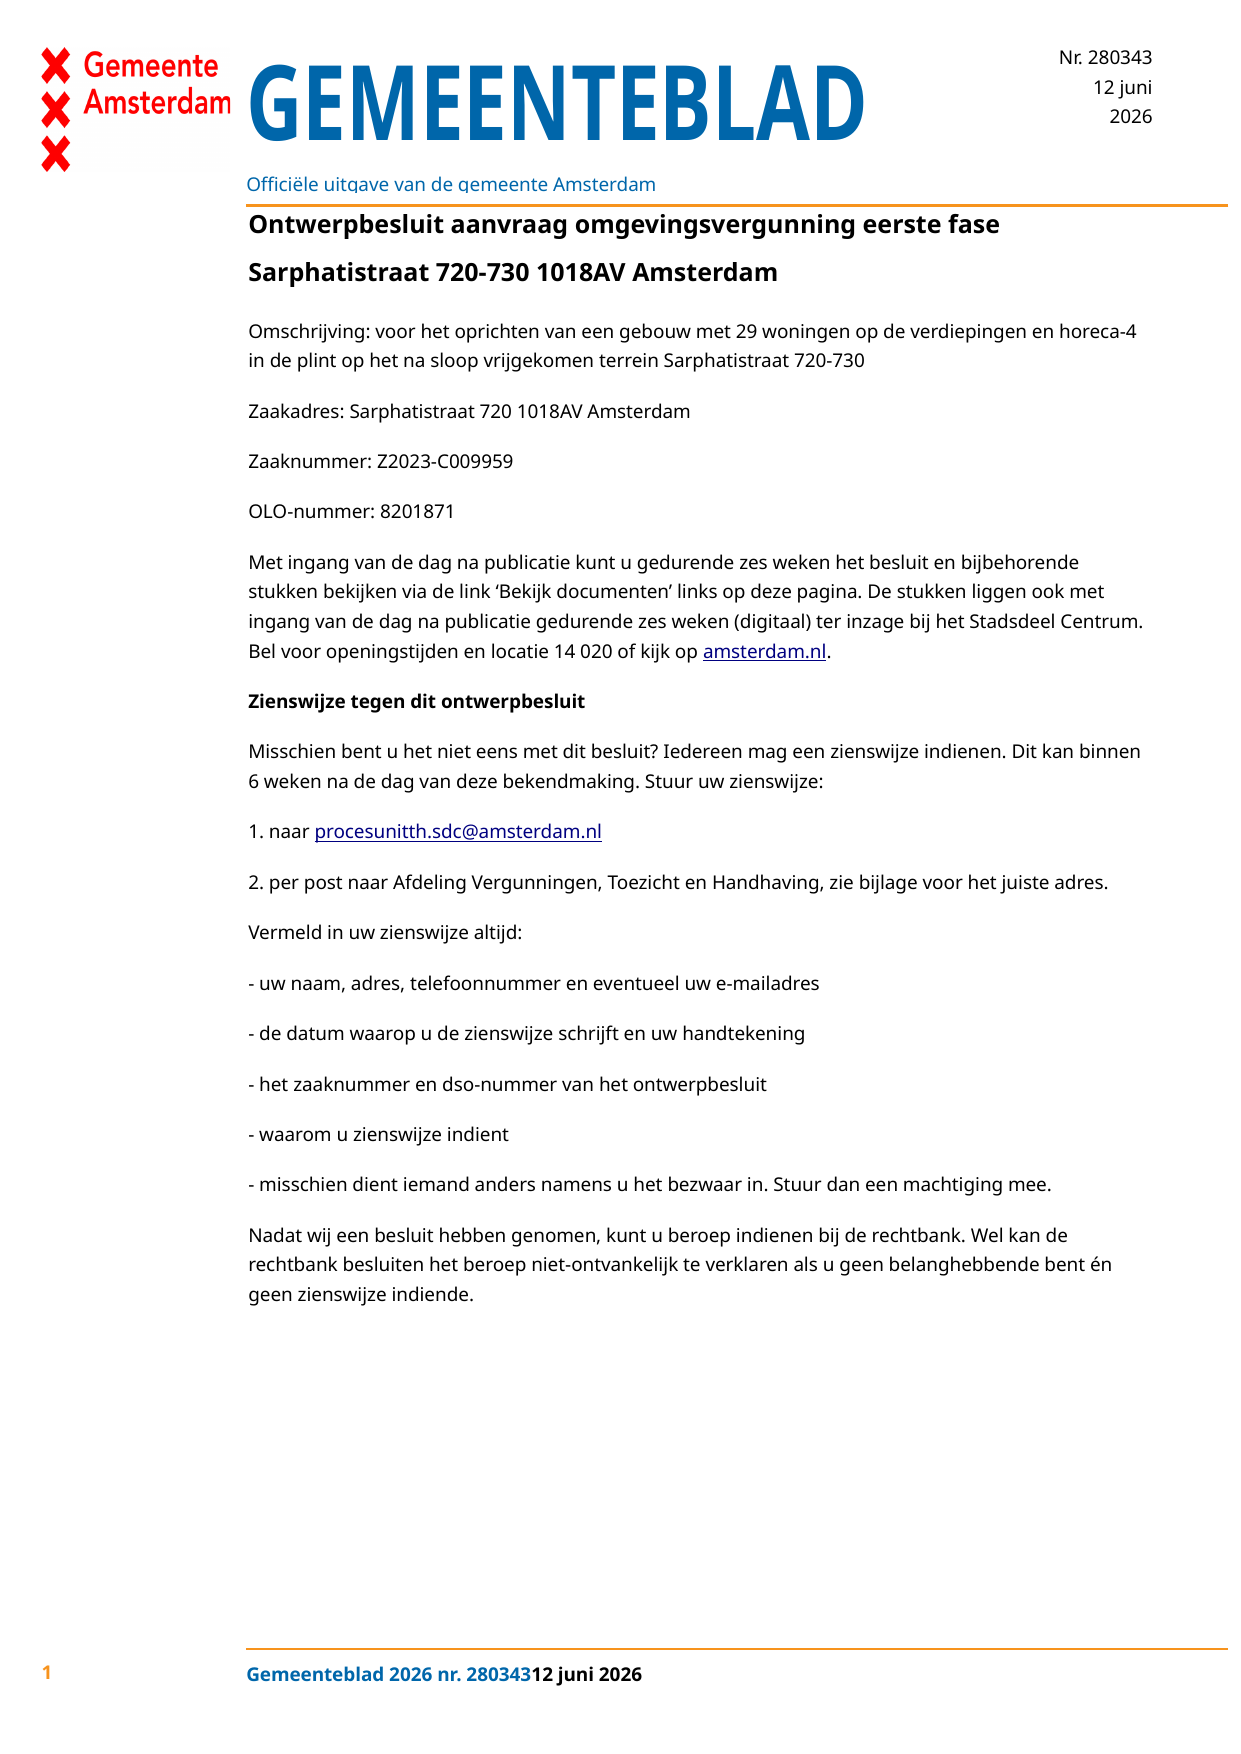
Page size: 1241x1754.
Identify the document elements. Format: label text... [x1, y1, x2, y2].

text Misschien bent u het niet eens met dit besluit? Iedereen mag een zienswijze indienen. Dit kan binnen 6 weken na de dag van deze bekendmaking. Stuur uw zienswijze: [248, 739, 1152, 794]
text Ontwerpbesluit aanvraag omgevingsvergunning eerste fase Sarphatistraat 720-730 1018AV Amsterdam [248, 207, 1152, 288]
text - misschien dient iemand anders namens u het bezwaar in. Stuur dan een machtiging mee. [248, 1172, 1152, 1197]
text Met ingang van de dag na publicatie kunt u gedurende zes weken het besluit en bijbehorende stukken bekijken via de link ‘Bekijk documenten’ links op deze pagina. De stukken liggen ook met ingang van de dag na publicatie gedurende zes weken (digitaal) ter inzage bij het Stadsdeel Centrum. Bel voor openingstijden en locatie 14 020 of kijk op amsterdam.nl. [248, 549, 1152, 664]
text Zaakadres: Sarphatistraat 720 1018AV Amsterdam [248, 398, 1152, 424]
text Nadat wij een besluit hebben genomen, kunt u beroep indienen bij de rechtbank. Wel kan de rechtbank besluiten het beroep niet-ontvankelijk te verklaren als u geen belanghebbende bent én geen zienswijze indiende. [248, 1222, 1152, 1307]
picture [41, 47, 231, 172]
text Zienswijze tegen dit ontwerpbesluit [248, 688, 1152, 714]
text 2. per post naar Afdeling Vergunningen, Toezicht en Handhaving, zie bijlage voor het juiste adres. [248, 869, 1152, 895]
text - de datum waarop u de zienswijze schrijft en uw handtekening [248, 1020, 1152, 1046]
text 1. naar procesunitth.sdc@amsterdam.nl [248, 819, 1152, 844]
text - waarom u zienswijze indient [248, 1121, 1152, 1147]
text Vermeld in uw zienswijze altijd: [248, 919, 1152, 945]
text Omschrijving: voor het oprichten van een gebouw met 29 woningen op de verdiepingen en horeca-4 in de plint op het na sloop vrijgekomen terrein Sarphatistraat 720-730 [248, 318, 1152, 373]
text - uw naam, adres, telefoonnummer en eventueel uw e-mailadres [248, 970, 1152, 996]
text - het zaaknummer en dso-nummer van het ontwerpbesluit [248, 1071, 1152, 1097]
text OLO-nummer: 8201871 [248, 499, 1152, 524]
text Zaaknummer: Z2023-C009959 [248, 448, 1152, 474]
